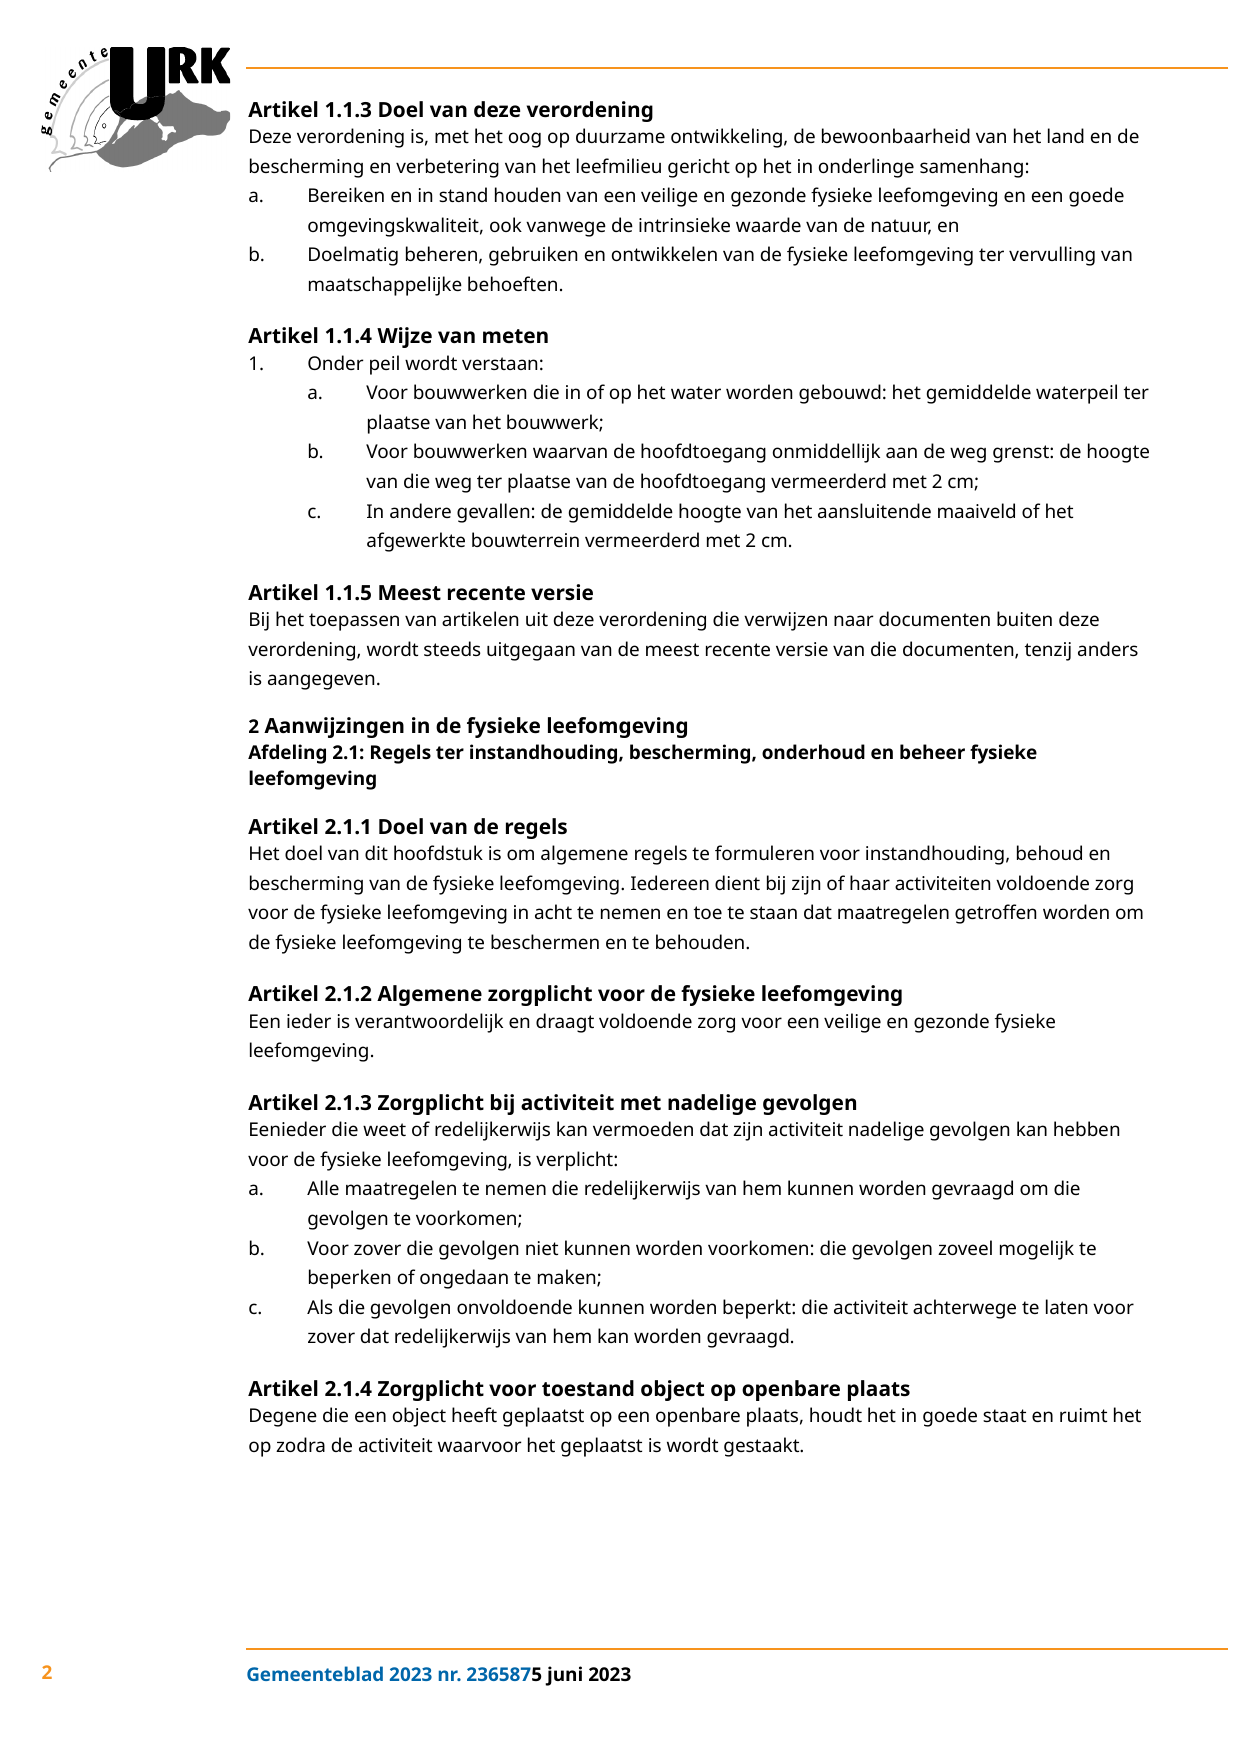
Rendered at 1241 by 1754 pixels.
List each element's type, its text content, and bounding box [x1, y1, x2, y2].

text Eenieder die weet of redelijkerwijs kan vermoeden dat zijn activiteit nadelige gevolgen kan hebben voor de fysieke leefomgeving, is verplicht: [248, 1116, 1152, 1172]
text 2 Aanwijzingen in de fysieke leefomgeving [248, 711, 1152, 739]
picture [41, 47, 231, 172]
text Artikel 2.1.4 Zorgplicht voor toestand object op openbare plaats [248, 1374, 1152, 1402]
text Artikel 2.1.2 Algemene zorgplicht voor de fysieke leefomgeving [248, 979, 1152, 1008]
list Bereiken en in stand houden van een veilige en gezonde fysieke leefomgeving en een goede omgevingskwaliteit, ook vanwege de intrinsieke waarde van de natuur, en [248, 182, 1152, 238]
list Doelmatig beheren, gebruiken en ontwikkelen van de fysieke leefomgeving ter vervulling van maatschappelijke behoeften. [248, 242, 1152, 297]
list Onder peil wordt verstaan: [248, 350, 1152, 376]
text Afdeling 2.1: Regels ter instandhouding, bescherming, onderhoud en beheer fysieke leefomgeving [248, 739, 1152, 791]
text Artikel 1.1.3 Doel van deze verordening [248, 95, 1152, 123]
list Voor bouwwerken die in of op het water worden gebouwd: het gemiddelde waterpeil ter plaatse van het bouwwerk; [307, 379, 1152, 435]
text Artikel 2.1.1 Doel van de regels [248, 812, 1152, 840]
list Alle maatregelen te nemen die redelijkerwijs van hem kunnen worden gevraagd om die gevolgen te voorkomen; [248, 1176, 1152, 1231]
text Artikel 2.1.3 Zorgplicht bij activiteit met nadelige gevolgen [248, 1088, 1152, 1116]
list Voor zover die gevolgen niet kunnen worden voorkomen: die gevolgen zoveel mogelijk te beperken of ongedaan te maken; [248, 1235, 1152, 1290]
text Artikel 1.1.5 Meest recente versie [248, 578, 1152, 606]
list Als die gevolgen onvoldoende kunnen worden beperkt: die activiteit achterwege te laten voor zover dat redelijkerwijs van hem kan worden gevraagd. [248, 1294, 1152, 1349]
text Bij het toepassen van artikelen uit deze verordening die verwijzen naar documenten buiten deze verordening, wordt steeds uitgegaan van de meest recente versie van die documenten, tenzij anders is aangegeven. [248, 606, 1152, 691]
list Voor bouwwerken waarvan de hoofdtoegang onmiddellijk aan de weg grenst: de hoogte van die weg ter plaatse van de hoofdtoegang vermeerderd met 2 cm; [307, 439, 1152, 494]
text Artikel 1.1.4 Wijze van meten [248, 322, 1152, 350]
text Deze verordening is, met het oog op duurzame ontwikkeling, de bewoonbaarheid van het land en de bescherming en verbetering van het leefmilieu gericht op het in onderlinge samenhang: [248, 123, 1152, 178]
list In andere gevallen: de gemiddelde hoogte van het aansluitende maaiveld of het afgewerkte bouwterrein vermeerderd met 2 cm. [307, 498, 1152, 553]
text Het doel van dit hoofdstuk is om algemene regels te formuleren voor instandhouding, behoud en bescherming van de fysieke leefomgeving. Iedereen dient bij zijn of haar activiteiten voldoende zorg voor de fysieke leefomgeving in acht te nemen en toe te staan dat maatregelen getroffen worden om de fysieke leefomgeving te beschermen en te behouden. [248, 840, 1152, 955]
text Een ieder is verantwoordelijk en draagt voldoende zorg voor een veilige en gezonde fysieke leefomgeving. [248, 1008, 1152, 1063]
text Degene die een object heeft geplaatst op een openbare plaats, houdt het in goede staat en ruimt het op zodra de activiteit waarvoor het geplaatst is wordt gestaakt. [248, 1402, 1152, 1458]
